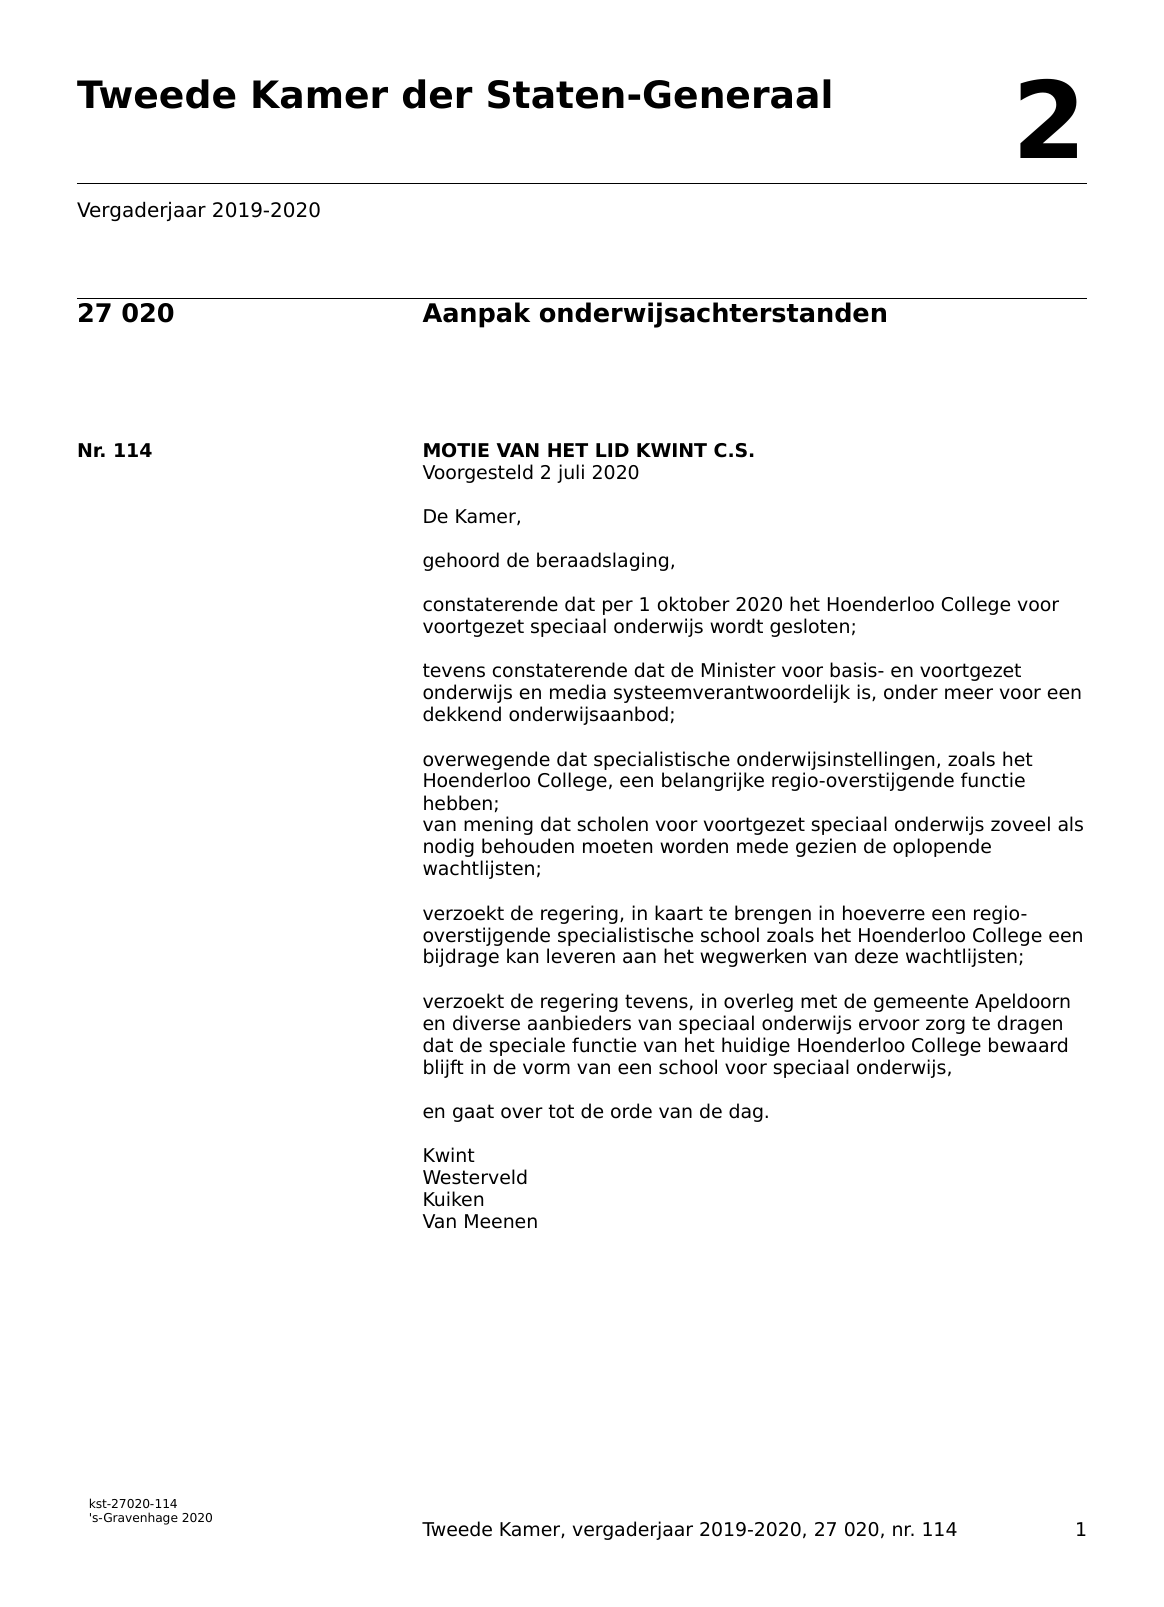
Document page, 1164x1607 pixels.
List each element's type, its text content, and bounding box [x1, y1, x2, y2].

table_cell Vergaderjaar 2019-2020 [77, 184, 1087, 298]
text tevens constaterende dat de Minister voor basis- en voortgezet onderwijs en media systeemverantwoordelijk is, onder meer voor een dekkend onderwijsaanbod; [422, 660, 1087, 726]
text Kwint [422, 1145, 1087, 1167]
subtitle Nr. 114 MOTIE VAN HET LID KWINT C.S. [77, 440, 1087, 462]
text Van Meenen [422, 1211, 1087, 1233]
text gehoord de beraadslaging, [422, 550, 1087, 572]
text Westerveld [422, 1167, 1087, 1189]
table_header Tweede Kamer der Staten-Generaal [77, 59, 886, 183]
text verzoekt de regering, in kaart te brengen in hoeverre een regio-overstijgende specialistische school zoals het Hoenderloo College een bijdrage kan leveren aan het wegwerken van deze wachtlijsten; [422, 902, 1087, 968]
text 's-Gravenhage 2020 [88, 1511, 323, 1525]
text kst-27020-114 [88, 1497, 323, 1511]
text constaterende dat per 1 oktober 2020 het Hoenderloo College voor voortgezet speciaal onderwijs wordt gesloten; [422, 594, 1087, 638]
text van mening dat scholen voor voortgezet speciaal onderwijs zoveel als nodig behouden moeten worden mede gezien de oplopende wachtlijsten; [422, 814, 1087, 880]
text De Kamer, [422, 506, 1087, 528]
text overwegende dat specialistische onderwijsinstellingen, zoals het Hoenderloo College, een belangrijke regio-overstijgende functie hebben; [422, 748, 1087, 814]
text Voorgesteld 2 juli 2020 [422, 462, 1087, 484]
text Kuiken [422, 1189, 1087, 1211]
subtitle 27 020 Aanpak onderwijsachterstanden [77, 299, 1087, 329]
table_header 2 [886, 59, 1087, 183]
text verzoekt de regering tevens, in overleg met de gemeente Apeldoorn en diverse aanbieders van speciaal onderwijs ervoor zorg te dragen dat de speciale functie van het huidige Hoenderloo College bewaard blijft in de vorm van een school voor speciaal onderwijs, [422, 991, 1087, 1078]
text en gaat over tot de orde van de dag. [422, 1101, 1087, 1123]
